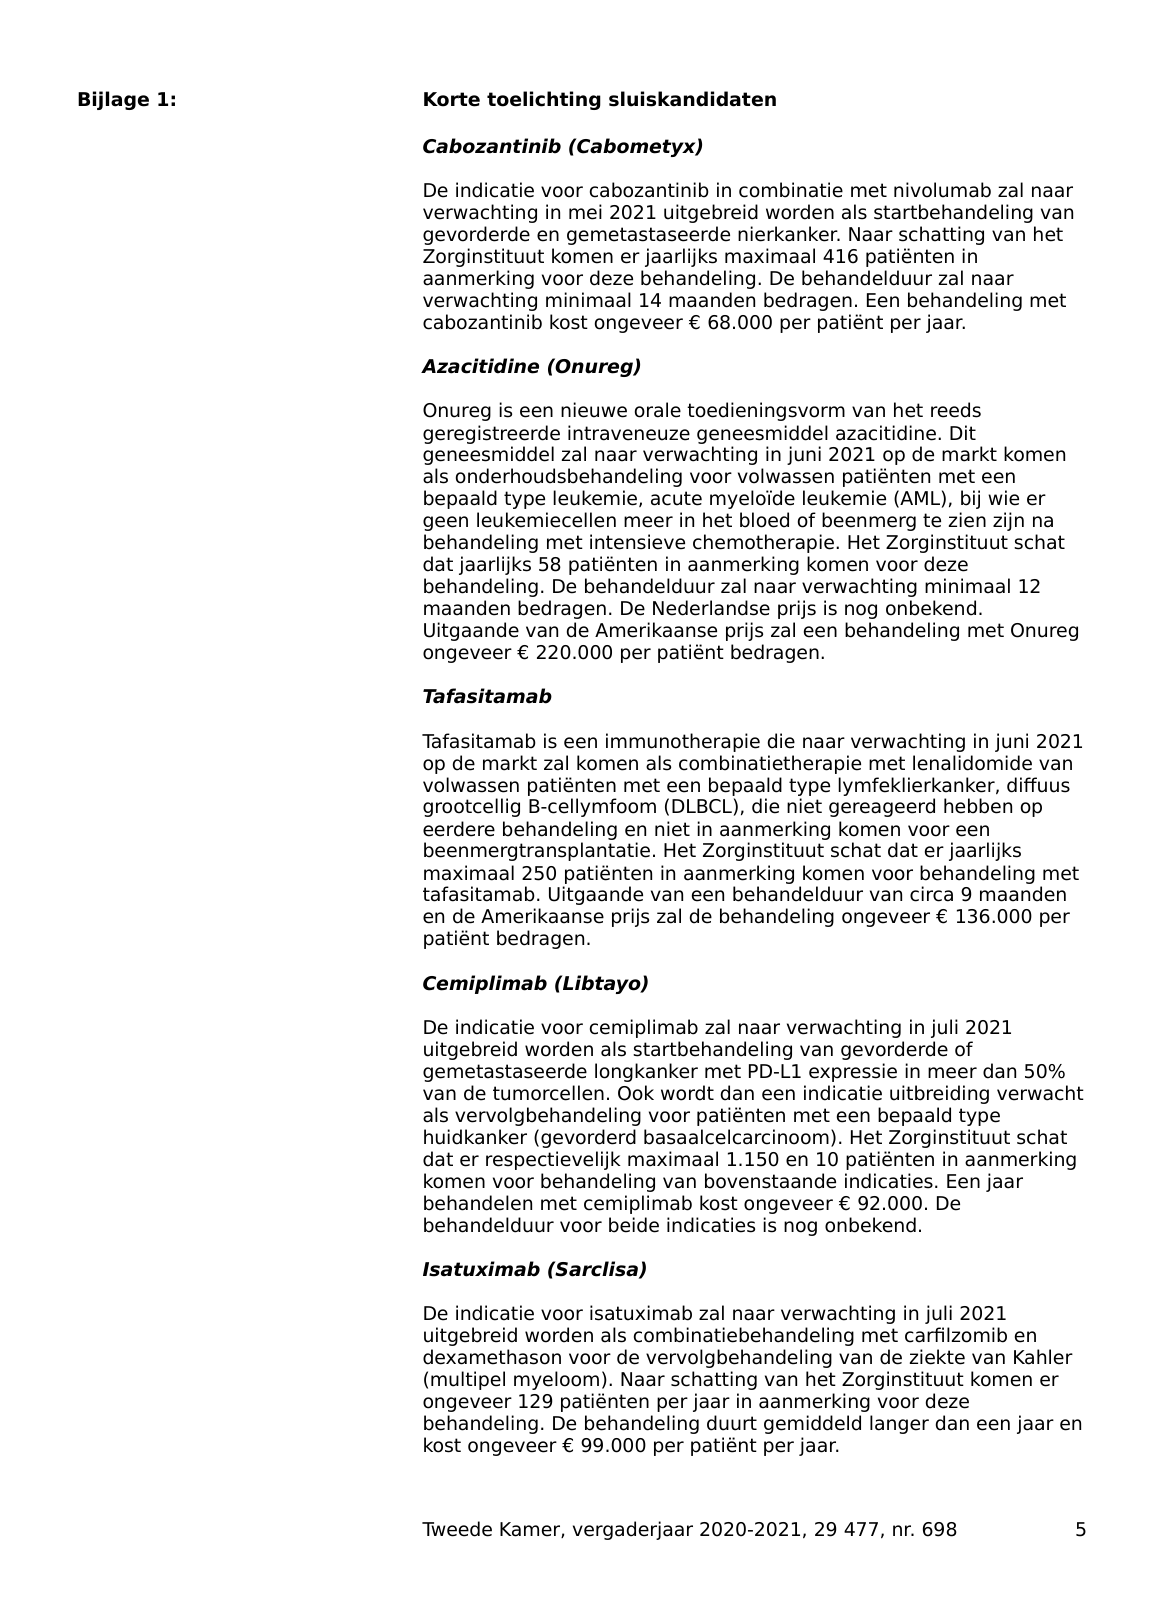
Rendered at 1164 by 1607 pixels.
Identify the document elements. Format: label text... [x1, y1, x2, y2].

subtitle Tafasitamab [422, 686, 1087, 708]
subtitle Bijlage 1: Korte toelichting sluiskandidaten [77, 89, 1087, 111]
subtitle Cabozantinib (Cabometyx) [422, 136, 1087, 158]
text Onureg is een nieuwe orale toedieningsvorm van het reeds geregistreerde intraveneuze geneesmiddel azacitidine. Dit geneesmiddel zal naar verwachting in juni 2021 op de markt komen als onderhoudsbehandeling voor volwassen patiënten met een bepaald type leukemie, acute myeloïde leukemie (AML), bij wie er geen leukemiecellen meer in het bloed of beenmerg te zien zijn na behandeling met intensieve chemotherapie. Het Zorginstituut schat dat jaarlijks 58 patiënten in aanmerking komen voor deze behandeling. De behandelduur zal naar verwachting minimaal 12 maanden bedragen. De Nederlandse prijs is nog onbekend. Uitgaande van de Amerikaanse prijs zal een behandeling met Onureg ongeveer € 220.000 per patiënt bedragen. [422, 400, 1087, 664]
subtitle Azacitidine (Onureg) [422, 356, 1087, 378]
subtitle Cemiplimab (Libtayo) [422, 972, 1087, 994]
text De indicatie voor cemiplimab zal naar verwachting in juli 2021 uitgebreid worden als startbehandeling van gevorderde of gemetastaseerde longkanker met PD-L1 expressie in meer dan 50% van de tumorcellen. Ook wordt dan een indicatie uitbreiding verwacht als vervolgbehandeling voor patiënten met een bepaald type huidkanker (gevorderd basaalcelcarcinoom). Het Zorginstituut schat dat er respectievelijk maximaal 1.150 en 10 patiënten in aanmerking komen voor behandeling van bovenstaande indicaties. Een jaar behandelen met cemiplimab kost ongeveer € 92.000. De behandelduur voor beide indicaties is nog onbekend. [422, 1017, 1087, 1236]
text Tafasitamab is een immunotherapie die naar verwachting in juni 2021 op de markt zal komen als combinatietherapie met lenalidomide van volwassen patiënten met een bepaald type lymfeklierkanker, diffuus grootcellig B-cellymfoom (DLBCL), die niet gereageerd hebben op eerdere behandeling en niet in aanmerking komen voor een beenmergtransplantatie. Het Zorginstituut schat dat er jaarlijks maximaal 250 patiënten in aanmerking komen voor behandeling met tafasitamab. Uitgaande van een behandelduur van circa 9 maanden en de Amerikaanse prijs zal de behandeling ongeveer € 136.000 per patiënt bedragen. [422, 731, 1087, 950]
subtitle Isatuximab (Sarclisa) [422, 1259, 1087, 1281]
text De indicatie voor isatuximab zal naar verwachting in juli 2021 uitgebreid worden als combinatiebehandeling met carfilzomib en dexamethason voor de vervolgbehandeling van de ziekte van Kahler (multipel myeloom). Naar schatting van het Zorginstituut komen er ongeveer 129 patiënten per jaar in aanmerking voor deze behandeling. De behandeling duurt gemiddeld langer dan een jaar en kost ongeveer € 99.000 per patiënt per jaar. [422, 1303, 1087, 1457]
text De indicatie voor cabozantinib in combinatie met nivolumab zal naar verwachting in mei 2021 uitgebreid worden als startbehandeling van gevorderde en gemetastaseerde nierkanker. Naar schatting van het Zorginstituut komen er jaarlijks maximaal 416 patiënten in aanmerking voor deze behandeling. De behandelduur zal naar verwachting minimaal 14 maanden bedragen. Een behandeling met cabozantinib kost ongeveer € 68.000 per patiënt per jaar. [422, 180, 1087, 334]
